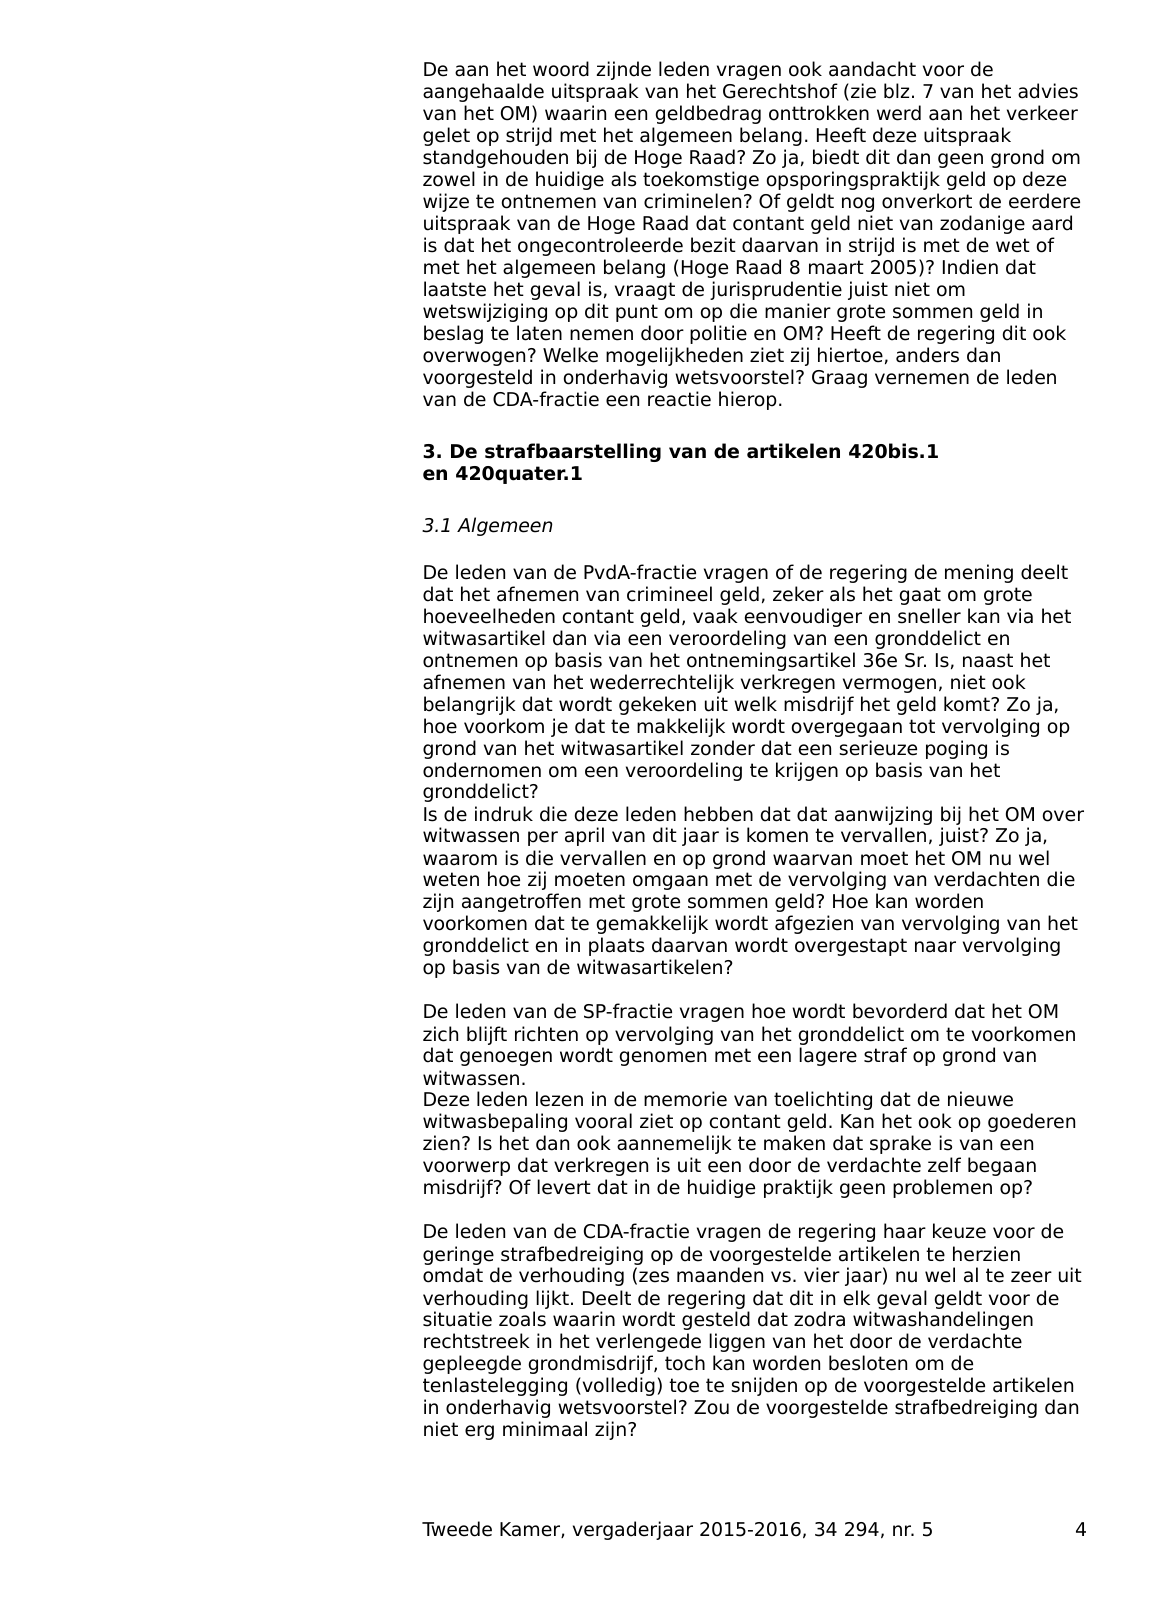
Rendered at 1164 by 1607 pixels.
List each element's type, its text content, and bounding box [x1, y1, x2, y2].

text Is de indruk die deze leden hebben dat dat aanwijzing bij het OM over witwassen per april van dit jaar is komen te vervallen, juist? Zo ja, waarom is die vervallen en op grond waarvan moet het OM nu wel weten hoe zij moeten omgaan met de vervolging van verdachten die zijn aangetroffen met grote sommen geld? Hoe kan worden voorkomen dat te gemakkelijk wordt afgezien van vervolging van het gronddelict en in plaats daarvan wordt overgestapt naar vervolging op basis van de witwasartikelen? [422, 803, 1087, 979]
text Deze leden lezen in de memorie van toelichting dat de nieuwe witwasbepaling vooral ziet op contant geld. Kan het ook op goederen zien? Is het dan ook aannemelijk te maken dat sprake is van een voorwerp dat verkregen is uit een door de verdachte zelf begaan misdrijf? Of levert dat in de huidige praktijk geen problemen op? [422, 1089, 1087, 1199]
text De aan het woord zijnde leden vragen ook aandacht voor de aangehaalde uitspraak van het Gerechtshof (zie blz. 7 van het advies van het OM) waarin een geldbedrag onttrokken werd aan het verkeer gelet op strijd met het algemeen belang. Heeft deze uitspraak standgehouden bij de Hoge Raad? Zo ja, biedt dit dan geen grond om zowel in de huidige als toekomstige opsporingspraktijk geld op deze wijze te ontnemen van criminelen? Of geldt nog onverkort de eerdere uitspraak van de Hoge Raad dat contant geld niet van zodanige aard is dat het ongecontroleerde bezit daarvan in strijd is met de wet of met het algemeen belang (Hoge Raad 8 maart 2005)? Indien dat laatste het geval is, vraagt de jurisprudentie juist niet om wetswijziging op dit punt om op die manier grote sommen geld in beslag te laten nemen door politie en OM? Heeft de regering dit ook overwogen? Welke mogelijkheden ziet zij hiertoe, anders dan voorgesteld in onderhavig wetsvoorstel? Graag vernemen de leden van de CDA-fractie een reactie hierop. [422, 59, 1087, 411]
subtitle 3. De strafbaarstelling van de artikelen 420bis.1 en 420quater.1 [422, 441, 1087, 485]
subtitle 3.1 Algemeen [422, 515, 1087, 537]
text De leden van de CDA-fractie vragen de regering haar keuze voor de geringe strafbedreiging op de voorgestelde artikelen te herzien omdat de verhouding (zes maanden vs. vier jaar) nu wel al te zeer uit verhouding lijkt. Deelt de regering dat dit in elk geval geldt voor de situatie zoals waarin wordt gesteld dat zodra witwashandelingen rechtstreek in het verlengede liggen van het door de verdachte gepleegde grondmisdrijf, toch kan worden besloten om de tenlastelegging (volledig) toe te snijden op de voorgestelde artikelen in onderhavig wetsvoorstel? Zou de voorgestelde strafbedreiging dan niet erg minimaal zijn? [422, 1221, 1087, 1441]
text De leden van de PvdA-fractie vragen of de regering de mening deelt dat het afnemen van crimineel geld, zeker als het gaat om grote hoeveelheden contant geld, vaak eenvoudiger en sneller kan via het witwasartikel dan via een veroordeling van een gronddelict en ontnemen op basis van het ontnemingsartikel 36e Sr. Is, naast het afnemen van het wederrechtelijk verkregen vermogen, niet ook belangrijk dat wordt gekeken uit welk misdrijf het geld komt? Zo ja, hoe voorkom je dat te makkelijk wordt overgegaan tot vervolging op grond van het witwasartikel zonder dat een serieuze poging is ondernomen om een veroordeling te krijgen op basis van het gronddelict? [422, 562, 1087, 803]
text De leden van de SP-fractie vragen hoe wordt bevorderd dat het OM zich blijft richten op vervolging van het gronddelict om te voorkomen dat genoegen wordt genomen met een lagere straf op grond van witwassen. [422, 1001, 1087, 1089]
